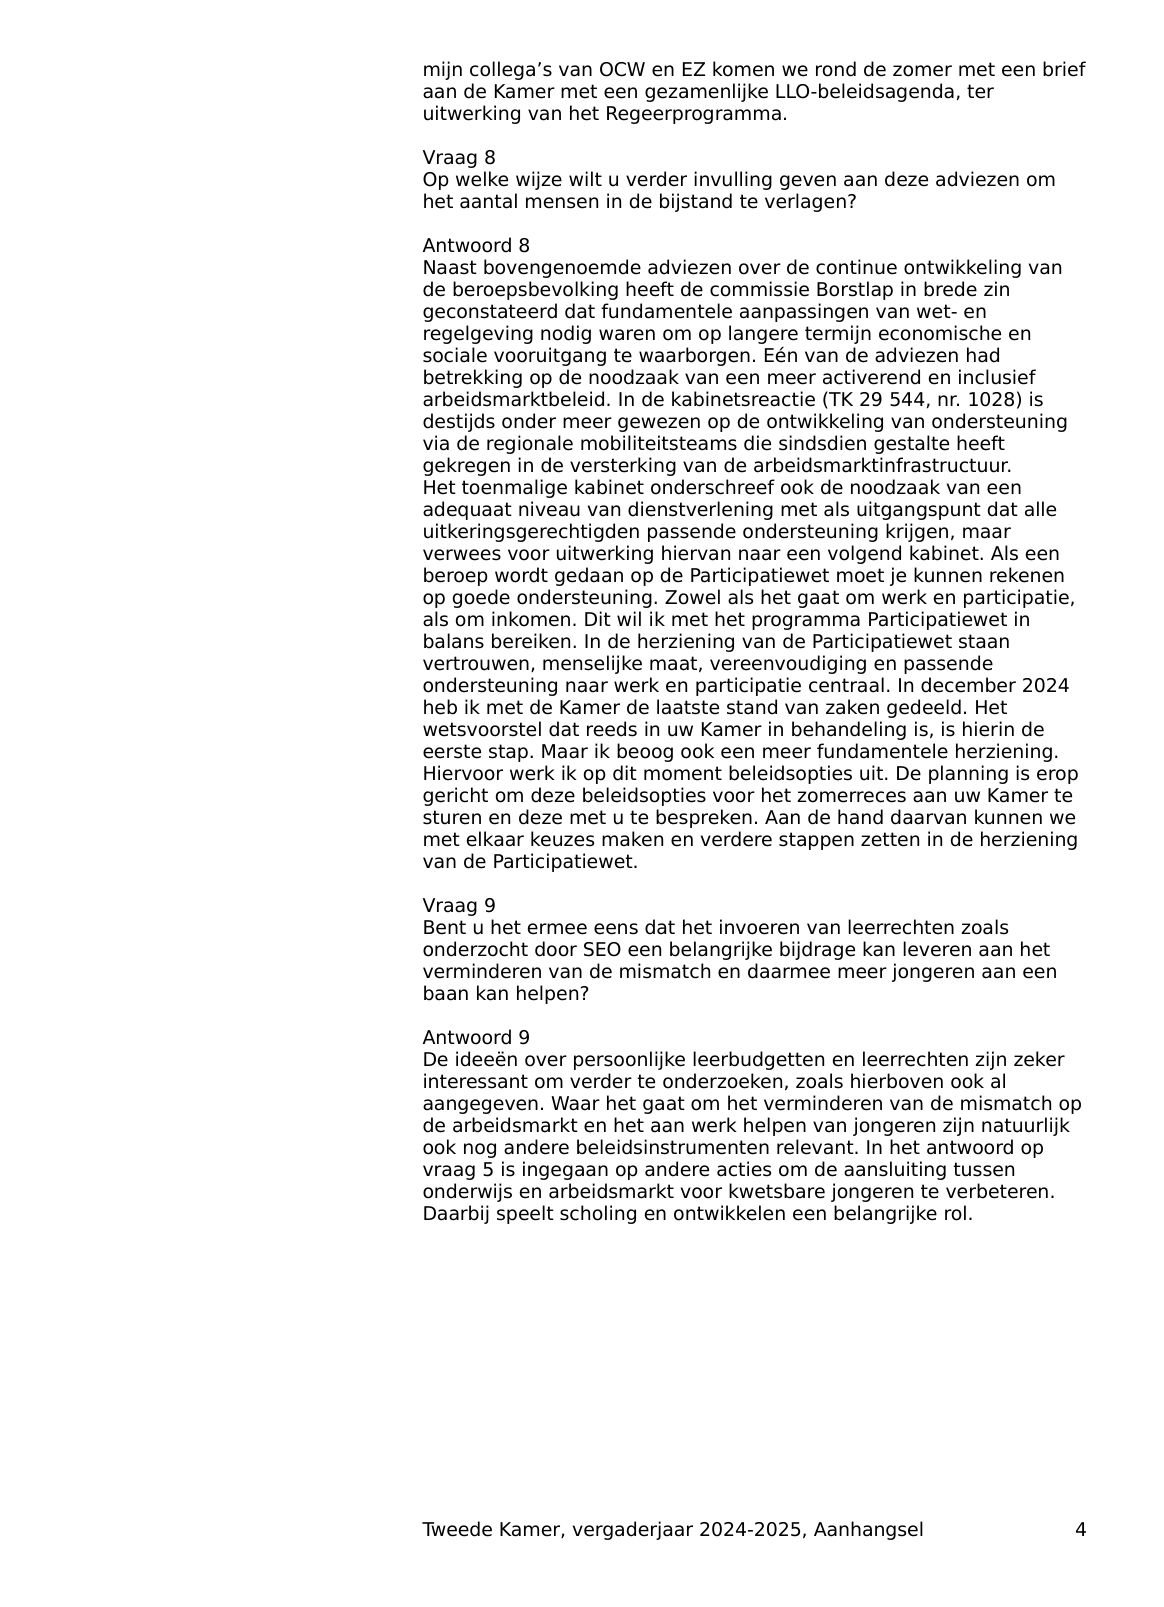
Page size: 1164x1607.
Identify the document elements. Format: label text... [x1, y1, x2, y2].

text Het toenmalige kabinet onderschreef ook de noodzaak van een adequaat niveau van dienstverlening met als uitgangspunt dat alle uitkeringsgerechtigden passende ondersteuning krijgen, maar verwees voor uitwerking hiervan naar een volgend kabinet. Als een beroep wordt gedaan op de Participatiewet moet je kunnen rekenen op goede ondersteuning. Zowel als het gaat om werk en participatie, als om inkomen. Dit wil ik met het programma Participatiewet in balans bereiken. In de herziening van de Participatiewet staan vertrouwen, menselijke maat, vereenvoudiging en passende ondersteuning naar werk en participatie centraal. In december 2024 heb ik met de Kamer de laatste stand van zaken gedeeld. Het wetsvoorstel dat reeds in uw Kamer in behandeling is, is hierin de eerste stap. Maar ik beoog ook een meer fundamentele herziening. Hiervoor werk ik op dit moment beleidsopties uit. De planning is erop gericht om deze beleidsopties voor het zomerreces aan uw Kamer te sturen en deze met u te bespreken. Aan de hand daarvan kunnen we met elkaar keuzes maken en verdere stappen zetten in de herziening van de Participatiewet. [422, 477, 1087, 873]
text De ideeën over persoonlijke leerbudgetten en leerrechten zijn zeker interessant om verder te onderzoeken, zoals hierboven ook al aangegeven. Waar het gaat om het verminderen van de mismatch op de arbeidsmarkt en het aan werk helpen van jongeren zijn natuurlijk ook nog andere beleidsinstrumenten relevant. In het antwoord op vraag 5 is ingegaan op andere acties om de aansluiting tussen onderwijs en arbeidsmarkt voor kwetsbare jongeren te verbeteren. Daarbij speelt scholing en ontwikkelen een belangrijke rol. [422, 1049, 1087, 1225]
text Vraag 9 [422, 895, 1087, 917]
text Vraag 8 [422, 147, 1087, 169]
text mijn collega’s van OCW en EZ komen we rond de zomer met een brief aan de Kamer met een gezamenlijke LLO-beleidsagenda, ter uitwerking van het Regeerprogramma. [422, 59, 1087, 125]
text Op welke wijze wilt u verder invulling geven aan deze adviezen om het aantal mensen in de bijstand te verlagen? [422, 169, 1087, 213]
text Antwoord 9 [422, 1027, 1087, 1049]
text Antwoord 8 [422, 235, 1087, 257]
text Naast bovengenoemde adviezen over de continue ontwikkeling van de beroepsbevolking heeft de commissie Borstlap in brede zin geconstateerd dat fundamentele aanpassingen van wet- en regelgeving nodig waren om op langere termijn economische en sociale vooruitgang te waarborgen. Eén van de adviezen had betrekking op de noodzaak van een meer activerend en inclusief arbeidsmarktbeleid. In de kabinetsreactie (TK 29 544, nr. 1028) is destijds onder meer gewezen op de ontwikkeling van ondersteuning via de regionale mobiliteitsteams die sindsdien gestalte heeft gekregen in de versterking van de arbeidsmarktinfrastructuur. [422, 257, 1087, 477]
text Bent u het ermee eens dat het invoeren van leerrechten zoals onderzocht door SEO een belangrijke bijdrage kan leveren aan het verminderen van de mismatch en daarmee meer jongeren aan een baan kan helpen? [422, 917, 1087, 1005]
